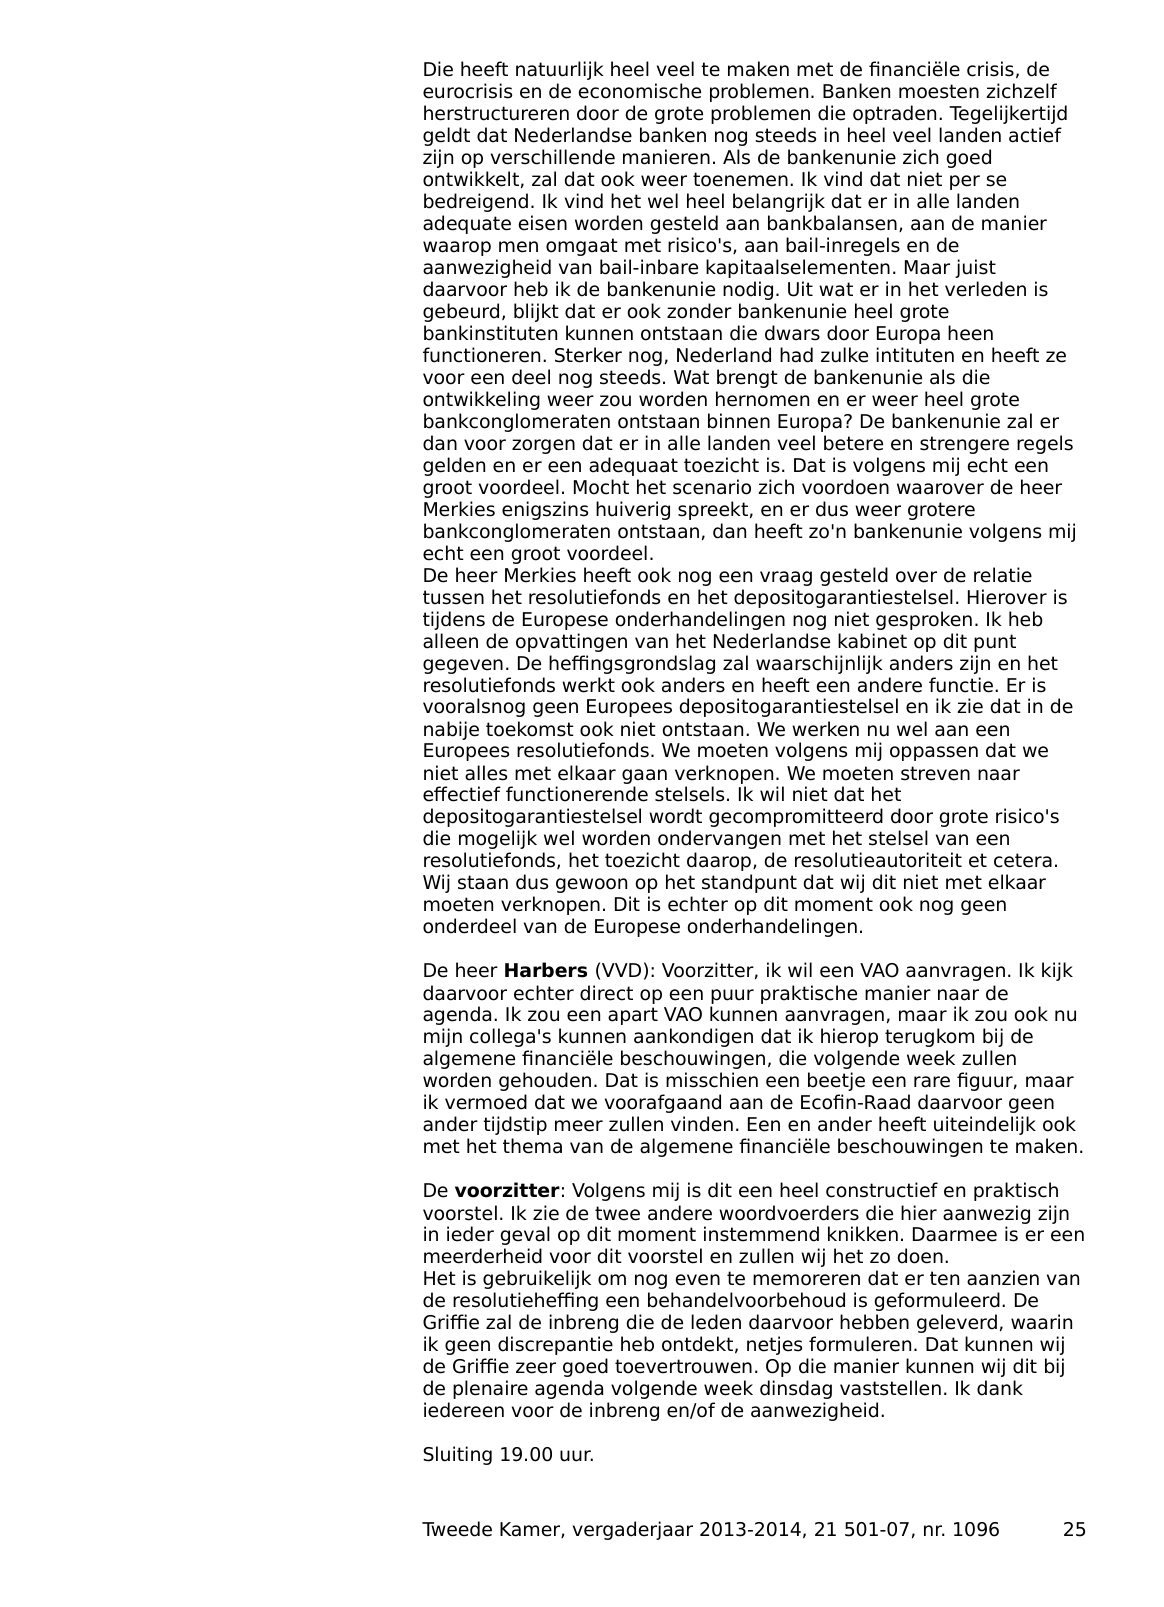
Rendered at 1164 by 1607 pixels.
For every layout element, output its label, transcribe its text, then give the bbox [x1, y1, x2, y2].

text De heer Harbers (VVD): Voorzitter, ik wil een VAO aanvragen. Ik kijk daarvoor echter direct op een puur praktische manier naar de agenda. Ik zou een apart VAO kunnen aanvragen, maar ik zou ook nu mijn collega's kunnen aankondigen dat ik hierop terugkom bij de algemene financiële beschouwingen, die volgende week zullen worden gehouden. Dat is misschien een beetje een rare figuur, maar ik vermoed dat we voorafgaand aan de Ecofin-Raad daarvoor geen ander tijdstip meer zullen vinden. Een en ander heeft uiteindelijk ook met het thema van de algemene financiële beschouwingen te maken. [422, 960, 1087, 1158]
text Die heeft natuurlijk heel veel te maken met de financiële crisis, de eurocrisis en de economische problemen. Banken moesten zichzelf herstructureren door de grote problemen die optraden. Tegelijkertijd geldt dat Nederlandse banken nog steeds in heel veel landen actief zijn op verschillende manieren. Als de bankenunie zich goed ontwikkelt, zal dat ook weer toenemen. Ik vind dat niet per se bedreigend. Ik vind het wel heel belangrijk dat er in alle landen adequate eisen worden gesteld aan bankbalansen, aan de manier waarop men omgaat met risico's, aan bail-inregels en de aanwezigheid van bail-inbare kapitaalselementen. Maar juist daarvoor heb ik de bankenunie nodig. Uit wat er in het verleden is gebeurd, blijkt dat er ook zonder bankenunie heel grote bankinstituten kunnen ontstaan die dwars door Europa heen functioneren. Sterker nog, Nederland had zulke intituten en heeft ze voor een deel nog steeds. Wat brengt de bankenunie als die ontwikkeling weer zou worden hernomen en er weer heel grote bankconglomeraten ontstaan binnen Europa? De bankenunie zal er dan voor zorgen dat er in alle landen veel betere en strengere regels gelden en er een adequaat toezicht is. Dat is volgens mij echt een groot voordeel. Mocht het scenario zich voordoen waarover de heer Merkies enigszins huiverig spreekt, en er dus weer grotere bankconglomeraten ontstaan, dan heeft zo'n bankenunie volgens mij echt een groot voordeel. [422, 59, 1087, 564]
text Sluiting 19.00 uur. [422, 1444, 1087, 1466]
text De voorzitter: Volgens mij is dit een heel constructief en praktisch voorstel. Ik zie de twee andere woordvoerders die hier aanwezig zijn in ieder geval op dit moment instemmend knikken. Daarmee is er een meerderheid voor dit voorstel en zullen wij het zo doen. [422, 1180, 1087, 1268]
text De heer Merkies heeft ook nog een vraag gesteld over de relatie tussen het resolutiefonds en het depositogarantiestelsel. Hierover is tijdens de Europese onderhandelingen nog niet gesproken. Ik heb alleen de opvattingen van het Nederlandse kabinet op dit punt gegeven. De heffingsgrondslag zal waarschijnlijk anders zijn en het resolutiefonds werkt ook anders en heeft een andere functie. Er is vooralsnog geen Europees depositogarantiestelsel en ik zie dat in de nabije toekomst ook niet ontstaan. We werken nu wel aan een Europees resolutiefonds. We moeten volgens mij oppassen dat we niet alles met elkaar gaan verknopen. We moeten streven naar effectief functionerende stelsels. Ik wil niet dat het depositogarantiestelsel wordt gecompromitteerd door grote risico's die mogelijk wel worden ondervangen met het stelsel van een resolutiefonds, het toezicht daarop, de resolutieautoriteit et cetera. Wij staan dus gewoon op het standpunt dat wij dit niet met elkaar moeten verknopen. Dit is echter op dit moment ook nog geen onderdeel van de Europese onderhandelingen. [422, 564, 1087, 938]
text Het is gebruikelijk om nog even te memoreren dat er ten aanzien van de resolutieheffing een behandelvoorbehoud is geformuleerd. De Griffie zal de inbreng die de leden daarvoor hebben geleverd, waarin ik geen discrepantie heb ontdekt, netjes formuleren. Dat kunnen wij de Griffie zeer goed toevertrouwen. Op die manier kunnen wij dit bij de plenaire agenda volgende week dinsdag vaststellen. Ik dank iedereen voor de inbreng en/of de aanwezigheid. [422, 1268, 1087, 1422]
